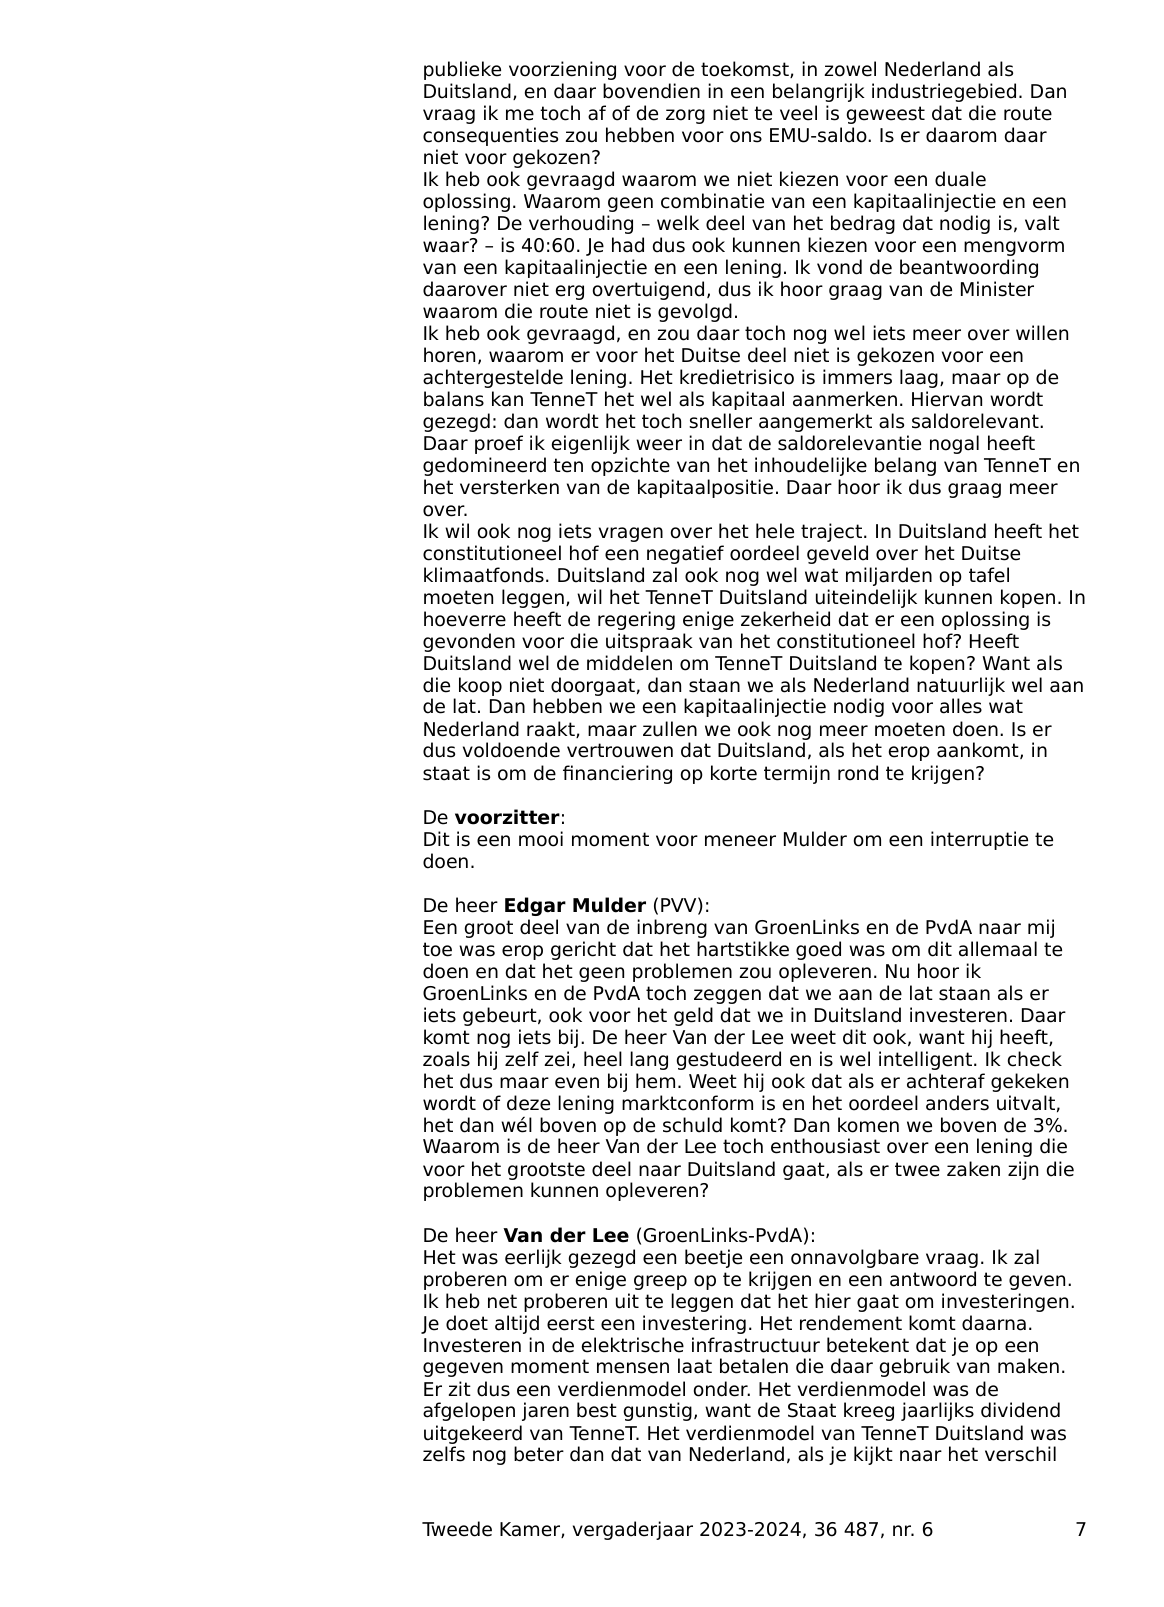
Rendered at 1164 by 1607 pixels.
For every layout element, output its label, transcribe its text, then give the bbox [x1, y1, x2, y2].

text Ik wil ook nog iets vragen over het hele traject. In Duitsland heeft het constitutioneel hof een negatief oordeel geveld over het Duitse klimaatfonds. Duitsland zal ook nog wel wat miljarden op tafel moeten leggen, wil het TenneT Duitsland uiteindelijk kunnen kopen. In hoeverre heeft de regering enige zekerheid dat er een oplossing is gevonden voor die uitspraak van het constitutioneel hof? Heeft Duitsland wel de middelen om TenneT Duitsland te kopen? Want als die koop niet doorgaat, dan staan we als Nederland natuurlijk wel aan de lat. Dan hebben we een kapitaalinjectie nodig voor alles wat Nederland raakt, maar zullen we ook nog meer moeten doen. Is er dus voldoende vertrouwen dat Duitsland, als het erop aankomt, in staat is om de financiering op korte termijn rond te krijgen? [422, 521, 1087, 784]
text Het was eerlijk gezegd een beetje een onnavolgbare vraag. Ik zal proberen om er enige greep op te krijgen en een antwoord te geven. Ik heb net proberen uit te leggen dat het hier gaat om investeringen. Je doet altijd eerst een investering. Het rendement komt daarna. Investeren in de elektrische infrastructuur betekent dat je op een gegeven moment mensen laat betalen die daar gebruik van maken. Er zit dus een verdienmodel onder. Het verdienmodel was de afgelopen jaren best gunstig, want de Staat kreeg jaarlijks dividend uitgekeerd van TenneT. Het verdienmodel van TenneT Duitsland was zelfs nog beter dan dat van Nederland, als je kijkt naar het verschil [422, 1247, 1087, 1466]
text De voorzitter: [422, 807, 1087, 828]
text Ik heb ook gevraagd, en zou daar toch nog wel iets meer over willen horen, waarom er voor het Duitse deel niet is gekozen voor een achtergestelde lening. Het kredietrisico is immers laag, maar op de balans kan TenneT het wel als kapitaal aanmerken. Hiervan wordt gezegd: dan wordt het toch sneller aangemerkt als saldorelevant. Daar proef ik eigenlijk weer in dat de saldorelevantie nogal heeft gedomineerd ten opzichte van het inhoudelijke belang van TenneT en het versterken van de kapitaalpositie. Daar hoor ik dus graag meer over. [422, 323, 1087, 521]
text Dit is een mooi moment voor meneer Mulder om een interruptie te doen. [422, 828, 1087, 872]
text publieke voorziening voor de toekomst, in zowel Nederland als Duitsland, en daar bovendien in een belangrijk industriegebied. Dan vraag ik me toch af of de zorg niet te veel is geweest dat die route consequenties zou hebben voor ons EMU-saldo. Is er daarom daar niet voor gekozen? [422, 59, 1087, 169]
text De heer Van der Lee (GroenLinks-PvdA): [422, 1224, 1087, 1247]
text De heer Edgar Mulder (PVV): [422, 895, 1087, 917]
text Een groot deel van de inbreng van GroenLinks en de PvdA naar mij toe was erop gericht dat het hartstikke goed was om dit allemaal te doen en dat het geen problemen zou opleveren. Nu hoor ik GroenLinks en de PvdA toch zeggen dat we aan de lat staan als er iets gebeurt, ook voor het geld dat we in Duitsland investeren. Daar komt nog iets bij. De heer Van der Lee weet dit ook, want hij heeft, zoals hij zelf zei, heel lang gestudeerd en is wel intelligent. Ik check het dus maar even bij hem. Weet hij ook dat als er achteraf gekeken wordt of deze lening marktconform is en het oordeel anders uitvalt, het dan wél boven op de schuld komt? Dan komen we boven de 3%. Waarom is de heer Van der Lee toch enthousiast over een lening die voor het grootste deel naar Duitsland gaat, als er twee zaken zijn die problemen kunnen opleveren? [422, 917, 1087, 1202]
text Ik heb ook gevraagd waarom we niet kiezen voor een duale oplossing. Waarom geen combinatie van een kapitaalinjectie en een lening? De verhouding – welk deel van het bedrag dat nodig is, valt waar? – is 40:60. Je had dus ook kunnen kiezen voor een mengvorm van een kapitaalinjectie en een lening. Ik vond de beantwoording daarover niet erg overtuigend, dus ik hoor graag van de Minister waarom die route niet is gevolgd. [422, 169, 1087, 323]
